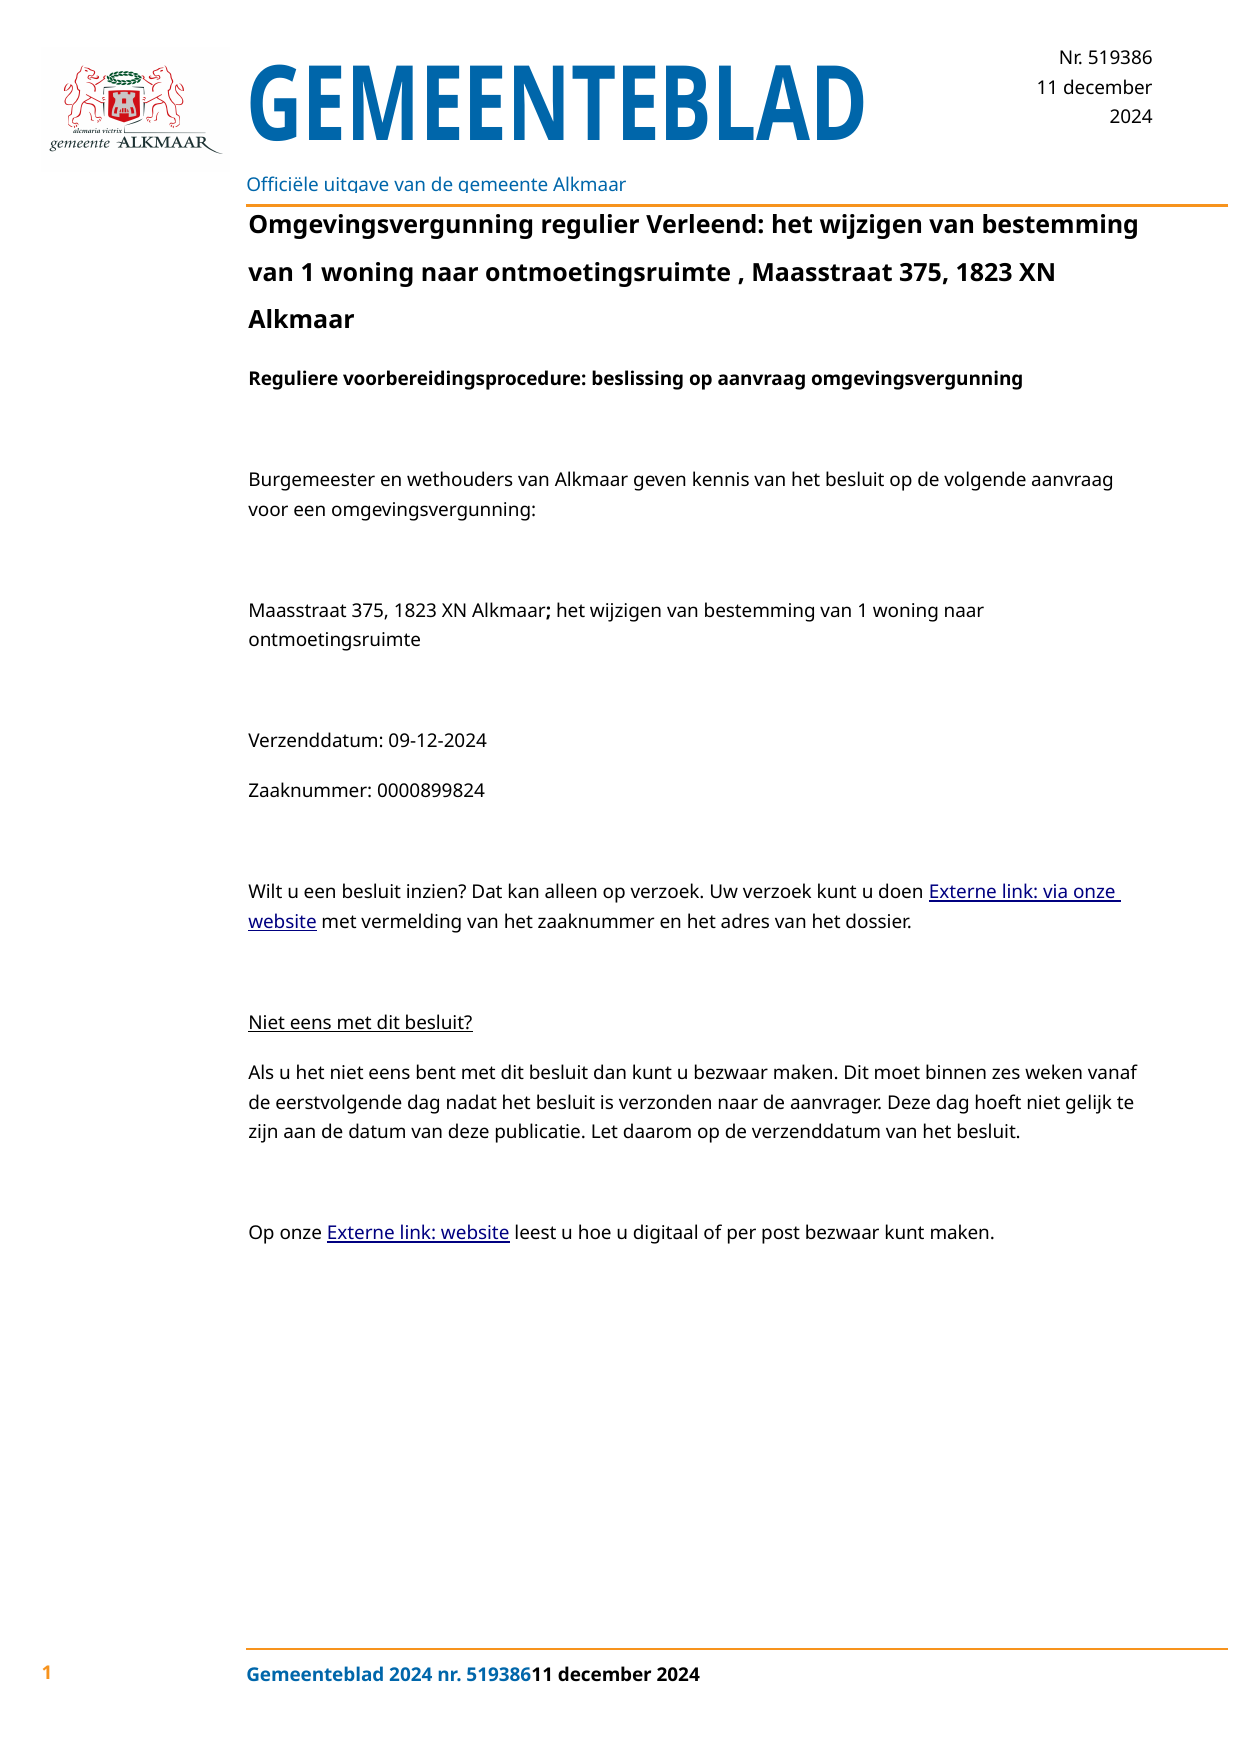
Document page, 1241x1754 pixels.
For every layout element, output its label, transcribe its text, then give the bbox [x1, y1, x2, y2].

text Op onze Externe link: website leest u hoe u digitaal of per post bezwaar kunt maken. [248, 1219, 1152, 1245]
text Omgevingsvergunning regulier Verleend: het wijzigen van bestemming van 1 woning naar ontmoetingsruimte , Maasstraat 375, 1823 XN Alkmaar [248, 207, 1152, 336]
text Burgemeester en wethouders van Alkmaar geven kennis van het besluit op de volgende aanvraag voor een omgevingsvergunning: [248, 466, 1152, 522]
text Niet eens met dit besluit? [248, 1009, 1152, 1034]
text Zaaknummer: 0000899824 [248, 778, 1152, 803]
picture [41, 47, 231, 172]
text Als u het niet eens bent met dit besluit dan kunt u bezwaar maken. Dit moet binnen zes weken vanaf de eerstvolgende dag nadat het besluit is verzonden naar de aanvrager. Deze dag hoeft niet gelijk te zijn aan de datum van deze publicatie. Let daarom op de verzenddatum van het besluit. [248, 1059, 1152, 1144]
text Verzenddatum: 09-12-2024 [248, 727, 1152, 753]
text Wilt u een besluit inzien? Dat kan alleen op verzoek. Uw verzoek kunt u doen Externe link: via onze website met vermelding van het zaaknummer en het adres van het dossier. [248, 878, 1152, 934]
text Reguliere voorbereidingsprocedure: beslissing op aanvraag omgevingsvergunning [248, 366, 1152, 391]
text Maasstraat 375, 1823 XN Alkmaar; het wijzigen van bestemming van 1 woning naar ontmoetingsruimte [248, 597, 1152, 652]
